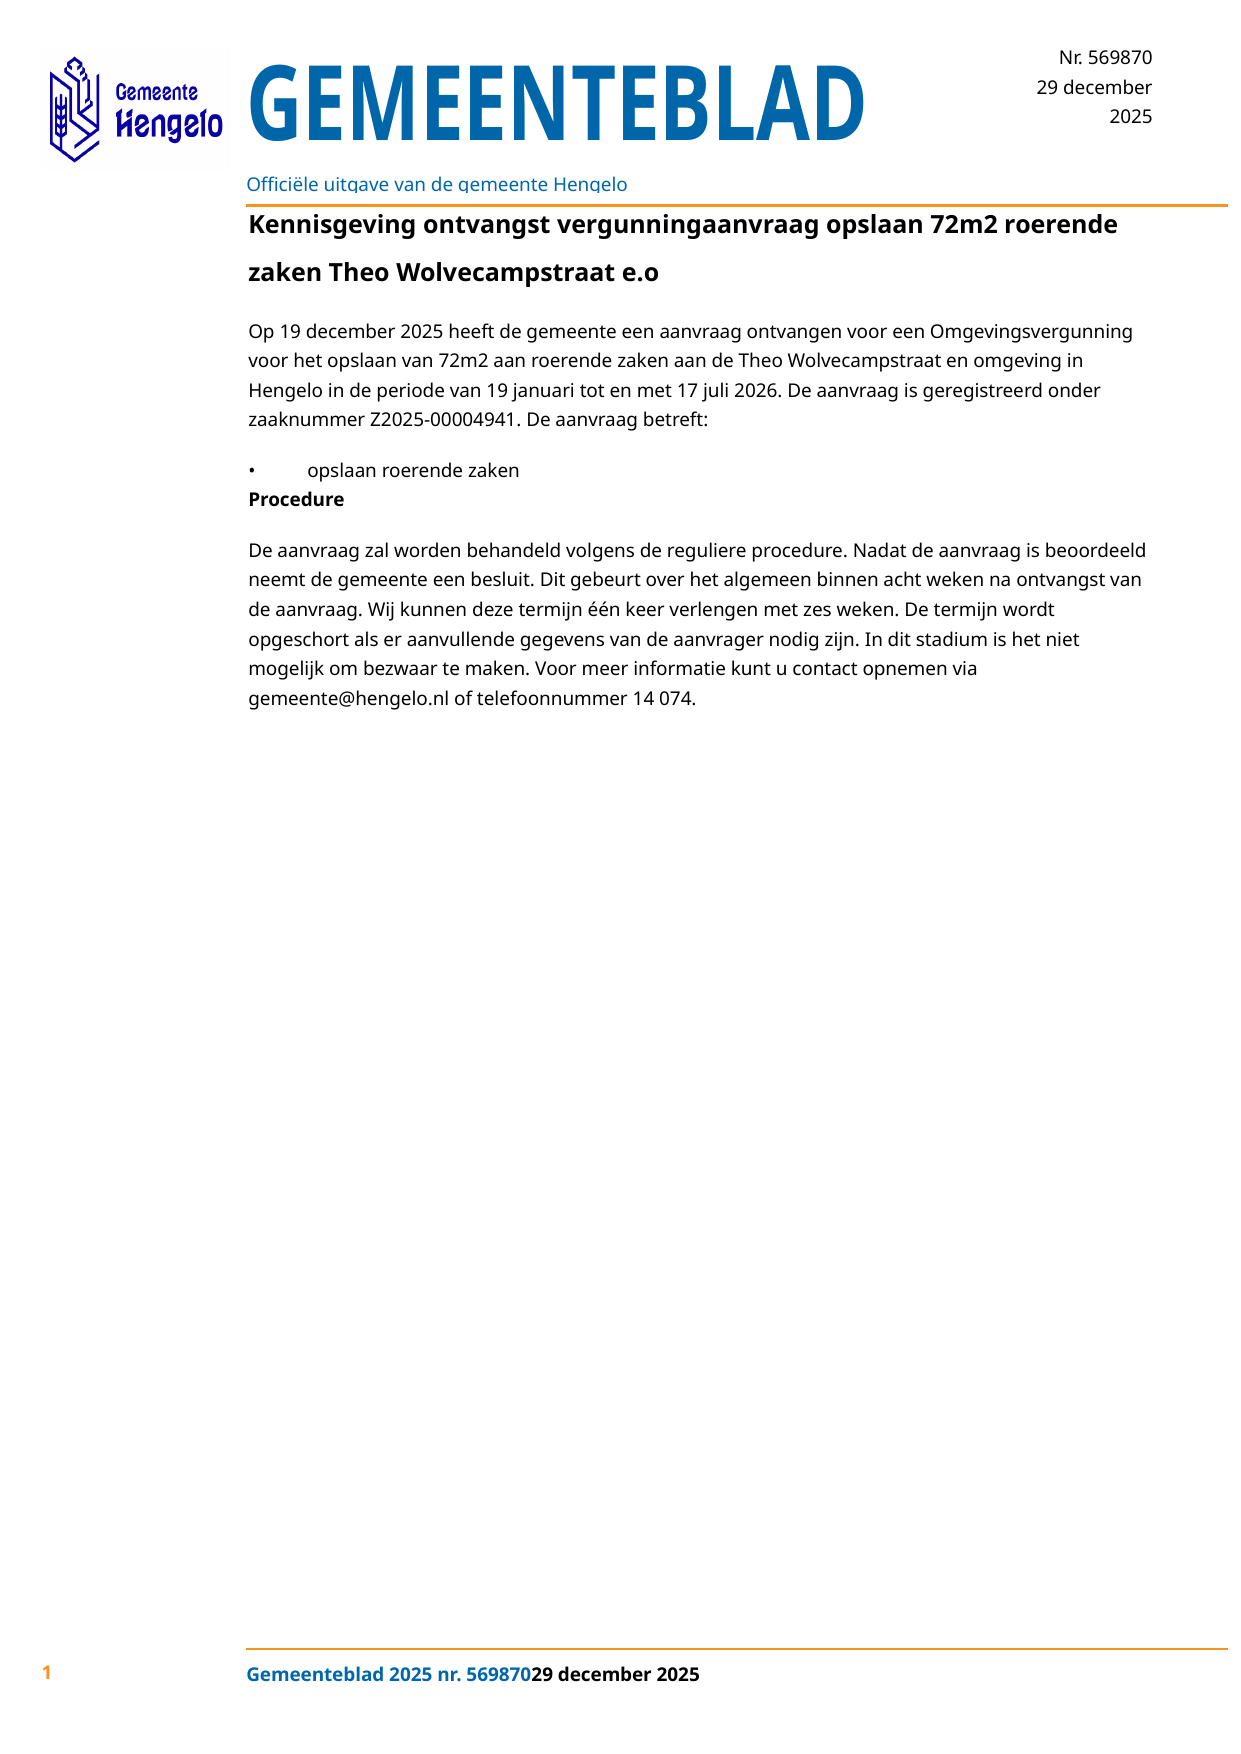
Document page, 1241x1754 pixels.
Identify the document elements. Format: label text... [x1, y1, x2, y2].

text Kennisgeving ontvangst vergunningaanvraag opslaan 72m2 roerende zaken Theo Wolvecampstraat e.o [248, 207, 1152, 288]
text Op 19 december 2025 heeft de gemeente een aanvraag ontvangen voor een Omgevingsvergunning voor het opslaan van 72m2 aan roerende zaken aan de Theo Wolvecampstraat en omgeving in Hengelo in de periode van 19 januari tot en met 17 juli 2026. De aanvraag is geregistreerd onder zaaknummer Z2025-00004941. De aanvraag betreft: [248, 318, 1152, 432]
picture [41, 47, 231, 172]
list opslaan roerende zaken [248, 457, 1152, 483]
text De aanvraag zal worden behandeld volgens de reguliere procedure. Nadat de aanvraag is beoordeeld neemt de gemeente een besluit. Dit gebeurt over het algemeen binnen acht weken na ontvangst van de aanvraag. Wij kunnen deze termijn één keer verlengen met zes weken. De termijn wordt opgeschort als er aanvullende gegevens van de aanvrager nodig zijn. In dit stadium is het niet mogelijk om bezwaar te maken. Voor meer informatie kunt u contact opnemen via gemeente@hengelo.nl of telefoonnummer 14 074. [248, 537, 1152, 711]
text Procedure [248, 487, 1152, 512]
